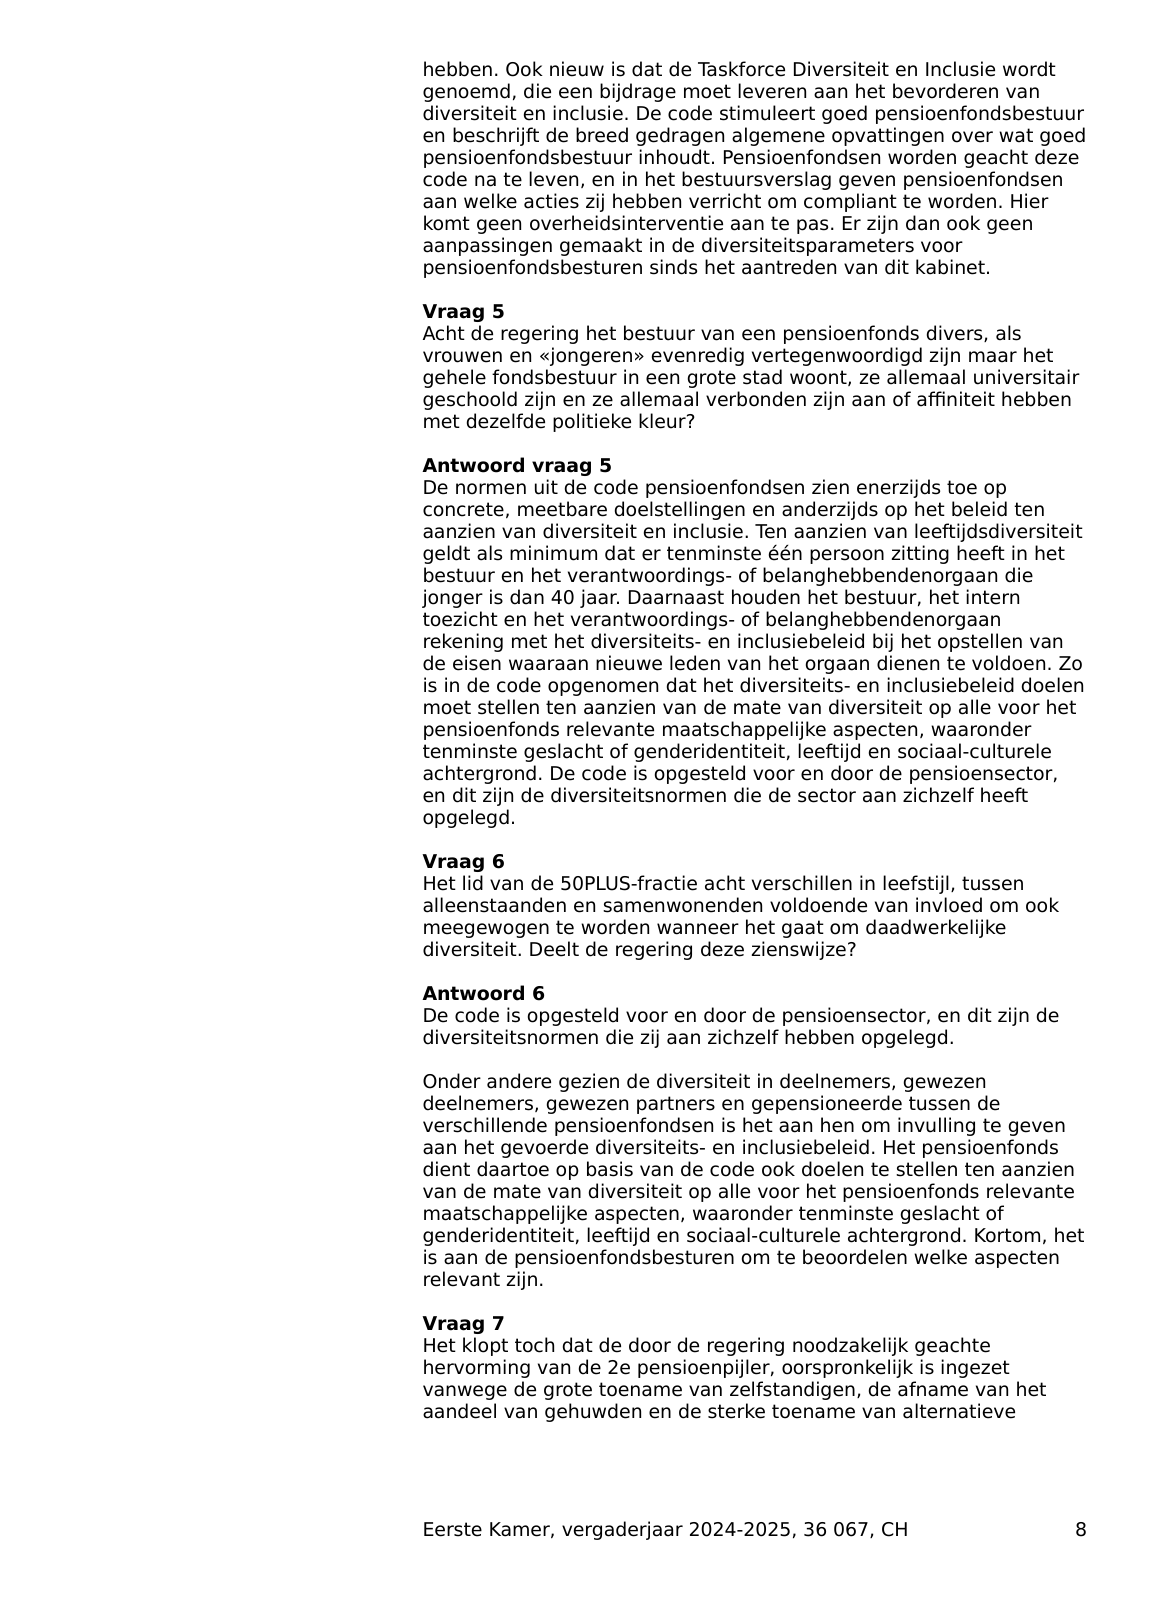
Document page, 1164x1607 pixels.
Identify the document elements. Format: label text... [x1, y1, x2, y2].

text De normen uit de code pensioenfondsen zien enerzijds toe op concrete, meetbare doelstellingen en anderzijds op het beleid ten aanzien van diversiteit en inclusie. Ten aanzien van leeftijdsdiversiteit geldt als minimum dat er tenminste één persoon zitting heeft in het bestuur en het verantwoordings- of belanghebbendenorgaan die jonger is dan 40 jaar. Daarnaast houden het bestuur, het intern toezicht en het verantwoordings- of belanghebbendenorgaan rekening met het diversiteits- en inclusiebeleid bij het opstellen van de eisen waaraan nieuwe leden van het orgaan dienen te voldoen. Zo is in de code opgenomen dat het diversiteits- en inclusiebeleid doelen moet stellen ten aanzien van de mate van diversiteit op alle voor het pensioenfonds relevante maatschappelijke aspecten, waaronder tenminste geslacht of genderidentiteit, leeftijd en sociaal-culturele achtergrond. De code is opgesteld voor en door de pensioensector, en dit zijn de diversiteitsnormen die de sector aan zichzelf heeft opgelegd. [422, 477, 1087, 829]
text Antwoord 6 [422, 983, 1087, 1005]
text Onder andere gezien de diversiteit in deelnemers, gewezen deelnemers, gewezen partners en gepensioneerde tussen de verschillende pensioenfondsen is het aan hen om invulling te geven aan het gevoerde diversiteits- en inclusiebeleid. Het pensioenfonds dient daartoe op basis van de code ook doelen te stellen ten aanzien van de mate van diversiteit op alle voor het pensioenfonds relevante maatschappelijke aspecten, waaronder tenminste geslacht of genderidentiteit, leeftijd en sociaal-culturele achtergrond. Kortom, het is aan de pensioenfondsbesturen om te beoordelen welke aspecten relevant zijn. [422, 1071, 1087, 1291]
text Vraag 7 [422, 1313, 1087, 1335]
text Acht de regering het bestuur van een pensioenfonds divers, als vrouwen en «jongeren» evenredig vertegenwoordigd zijn maar het gehele fondsbestuur in een grote stad woont, ze allemaal universitair geschoold zijn en ze allemaal verbonden zijn aan of affiniteit hebben met dezelfde politieke kleur? [422, 323, 1087, 433]
text Vraag 5 [422, 301, 1087, 323]
text De code is opgesteld voor en door de pensioensector, en dit zijn de diversiteitsnormen die zij aan zichzelf hebben opgelegd. [422, 1005, 1087, 1049]
text Vraag 6 [422, 851, 1087, 873]
text Antwoord vraag 5 [422, 455, 1087, 477]
text Het lid van de 50PLUS-fractie acht verschillen in leefstijl, tussen alleenstaanden en samenwonenden voldoende van invloed om ook meegewogen te worden wanneer het gaat om daadwerkelijke diversiteit. Deelt de regering deze zienswijze? [422, 873, 1087, 961]
text Het klopt toch dat de door de regering noodzakelijk geachte hervorming van de 2e pensioenpijler, oorspronkelijk is ingezet vanwege de grote toename van zelfstandigen, de afname van het aandeel van gehuwden en de sterke toename van alternatieve [422, 1335, 1087, 1423]
text hebben. Ook nieuw is dat de Taskforce Diversiteit en Inclusie wordt genoemd, die een bijdrage moet leveren aan het bevorderen van diversiteit en inclusie. De code stimuleert goed pensioenfondsbestuur en beschrijft de breed gedragen algemene opvattingen over wat goed pensioenfondsbestuur inhoudt. Pensioenfondsen worden geacht deze code na te leven, en in het bestuursverslag geven pensioenfondsen aan welke acties zij hebben verricht om compliant te worden. Hier komt geen overheidsinterventie aan te pas. Er zijn dan ook geen aanpassingen gemaakt in de diversiteitsparameters voor pensioenfondsbesturen sinds het aantreden van dit kabinet. [422, 59, 1087, 279]
